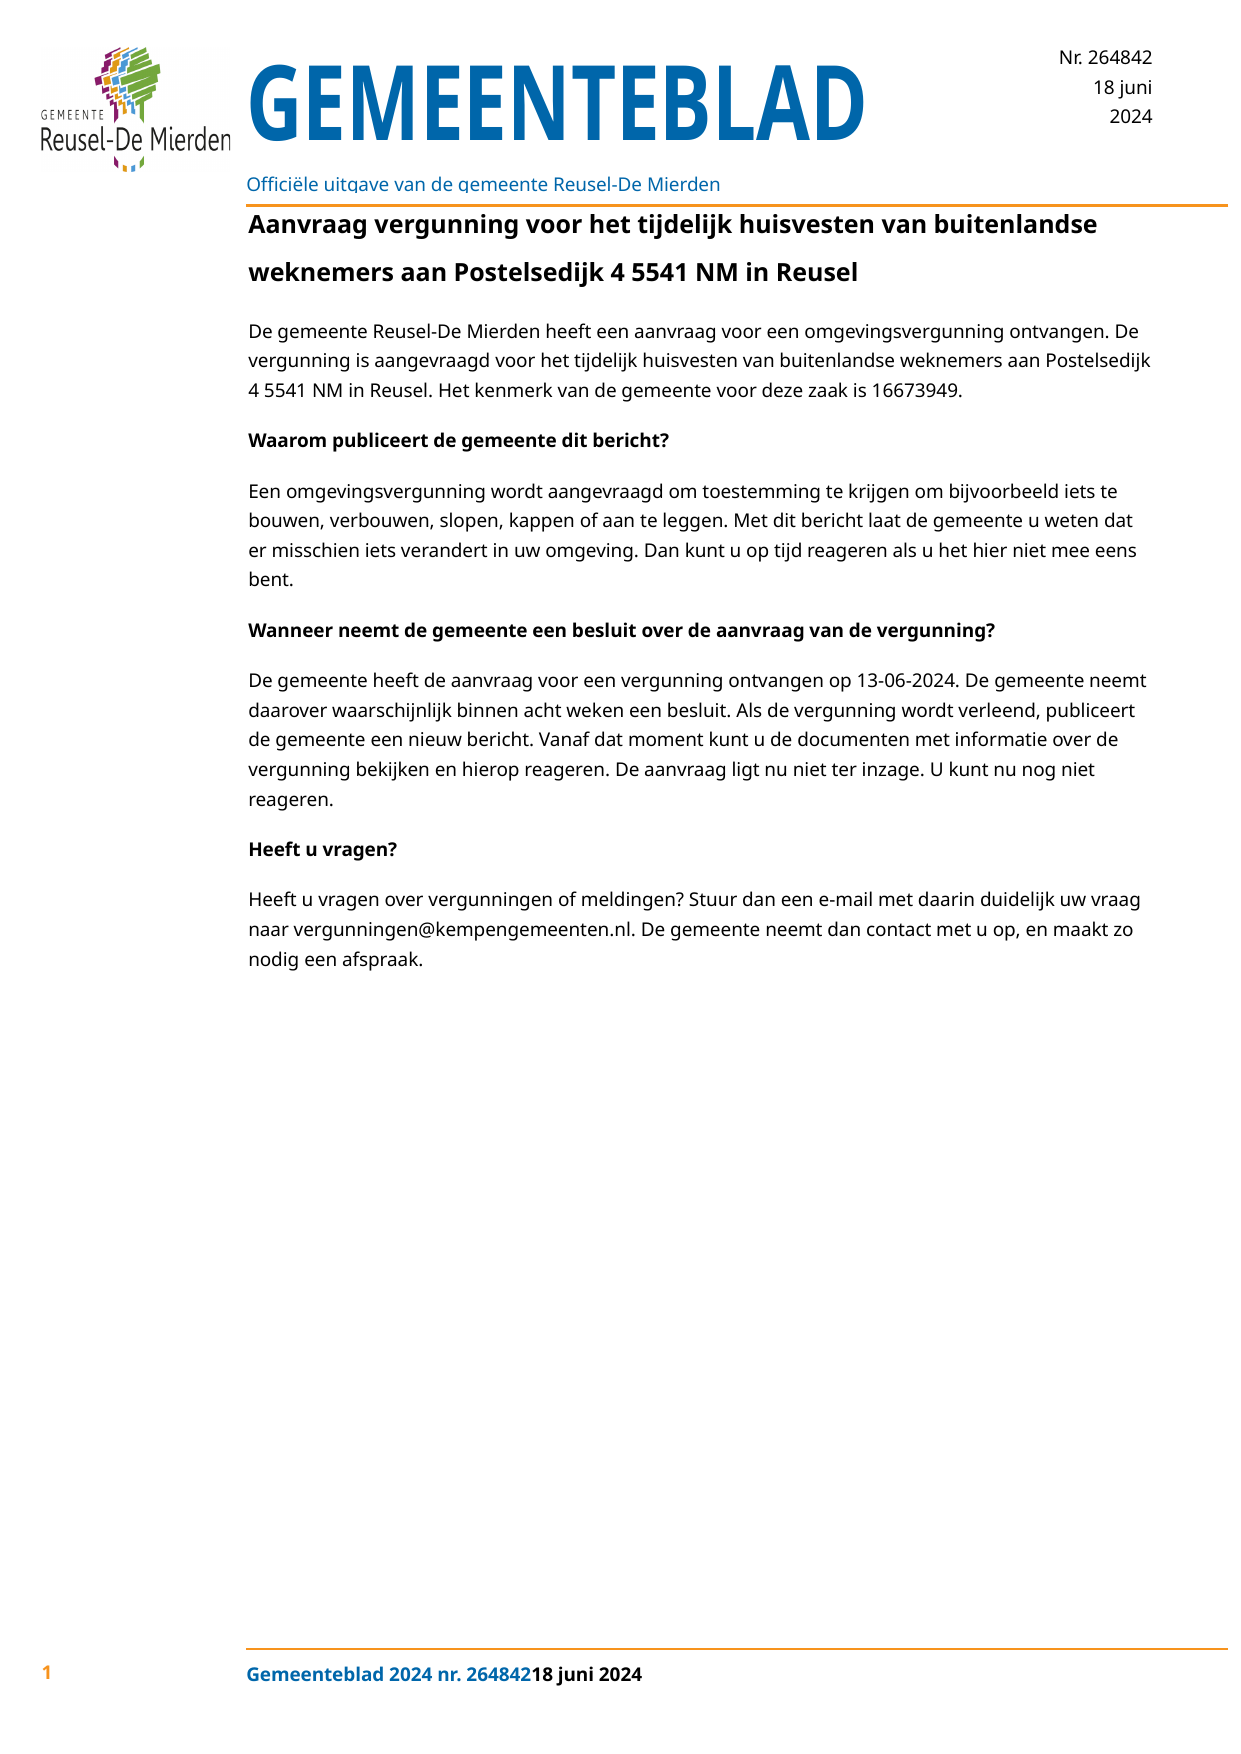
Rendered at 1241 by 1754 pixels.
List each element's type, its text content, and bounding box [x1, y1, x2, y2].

text Waarom publiceert de gemeente dit bericht? [248, 427, 1152, 453]
picture [41, 47, 231, 172]
text Aanvraag vergunning voor het tijdelijk huisvesten van buitenlandse weknemers aan Postelsedijk 4 5541 NM in Reusel [248, 207, 1152, 288]
text Heeft u vragen over vergunningen of meldingen? Stuur dan een e-mail met daarin duidelijk uw vraag naar vergunningen@kempengemeenten.nl. De gemeente neemt dan contact met u op, en maakt zo nodig een afspraak. [248, 887, 1152, 972]
text De gemeente Reusel-De Mierden heeft een aanvraag voor een omgevingsvergunning ontvangen. De vergunning is aangevraagd voor het tijdelijk huisvesten van buitenlandse weknemers aan Postelsedijk 4 5541 NM in Reusel. Het kenmerk van de gemeente voor deze zaak is 16673949. [248, 318, 1152, 403]
text Wanneer neemt de gemeente een besluit over de aanvraag van de vergunning? [248, 617, 1152, 643]
text Een omgevingsvergunning wordt aangevraagd om toestemming te krijgen om bijvoorbeeld iets te bouwen, verbouwen, slopen, kappen of aan te leggen. Met dit bericht laat de gemeente u weten dat er misschien iets verandert in uw omgeving. Dan kunt u op tijd reageren als u het hier niet mee eens bent. [248, 478, 1152, 592]
text Heeft u vragen? [248, 836, 1152, 862]
text De gemeente heeft de aanvraag voor een vergunning ontvangen op 13-06-2024. De gemeente neemt daarover waarschijnlijk binnen acht weken een besluit. Als de vergunning wordt verleend, publiceert de gemeente een nieuw bericht. Vanaf dat moment kunt u de documenten met informatie over de vergunning bekijken en hierop reageren. De aanvraag ligt nu niet ter inzage. U kunt nu nog niet reageren. [248, 667, 1152, 812]
